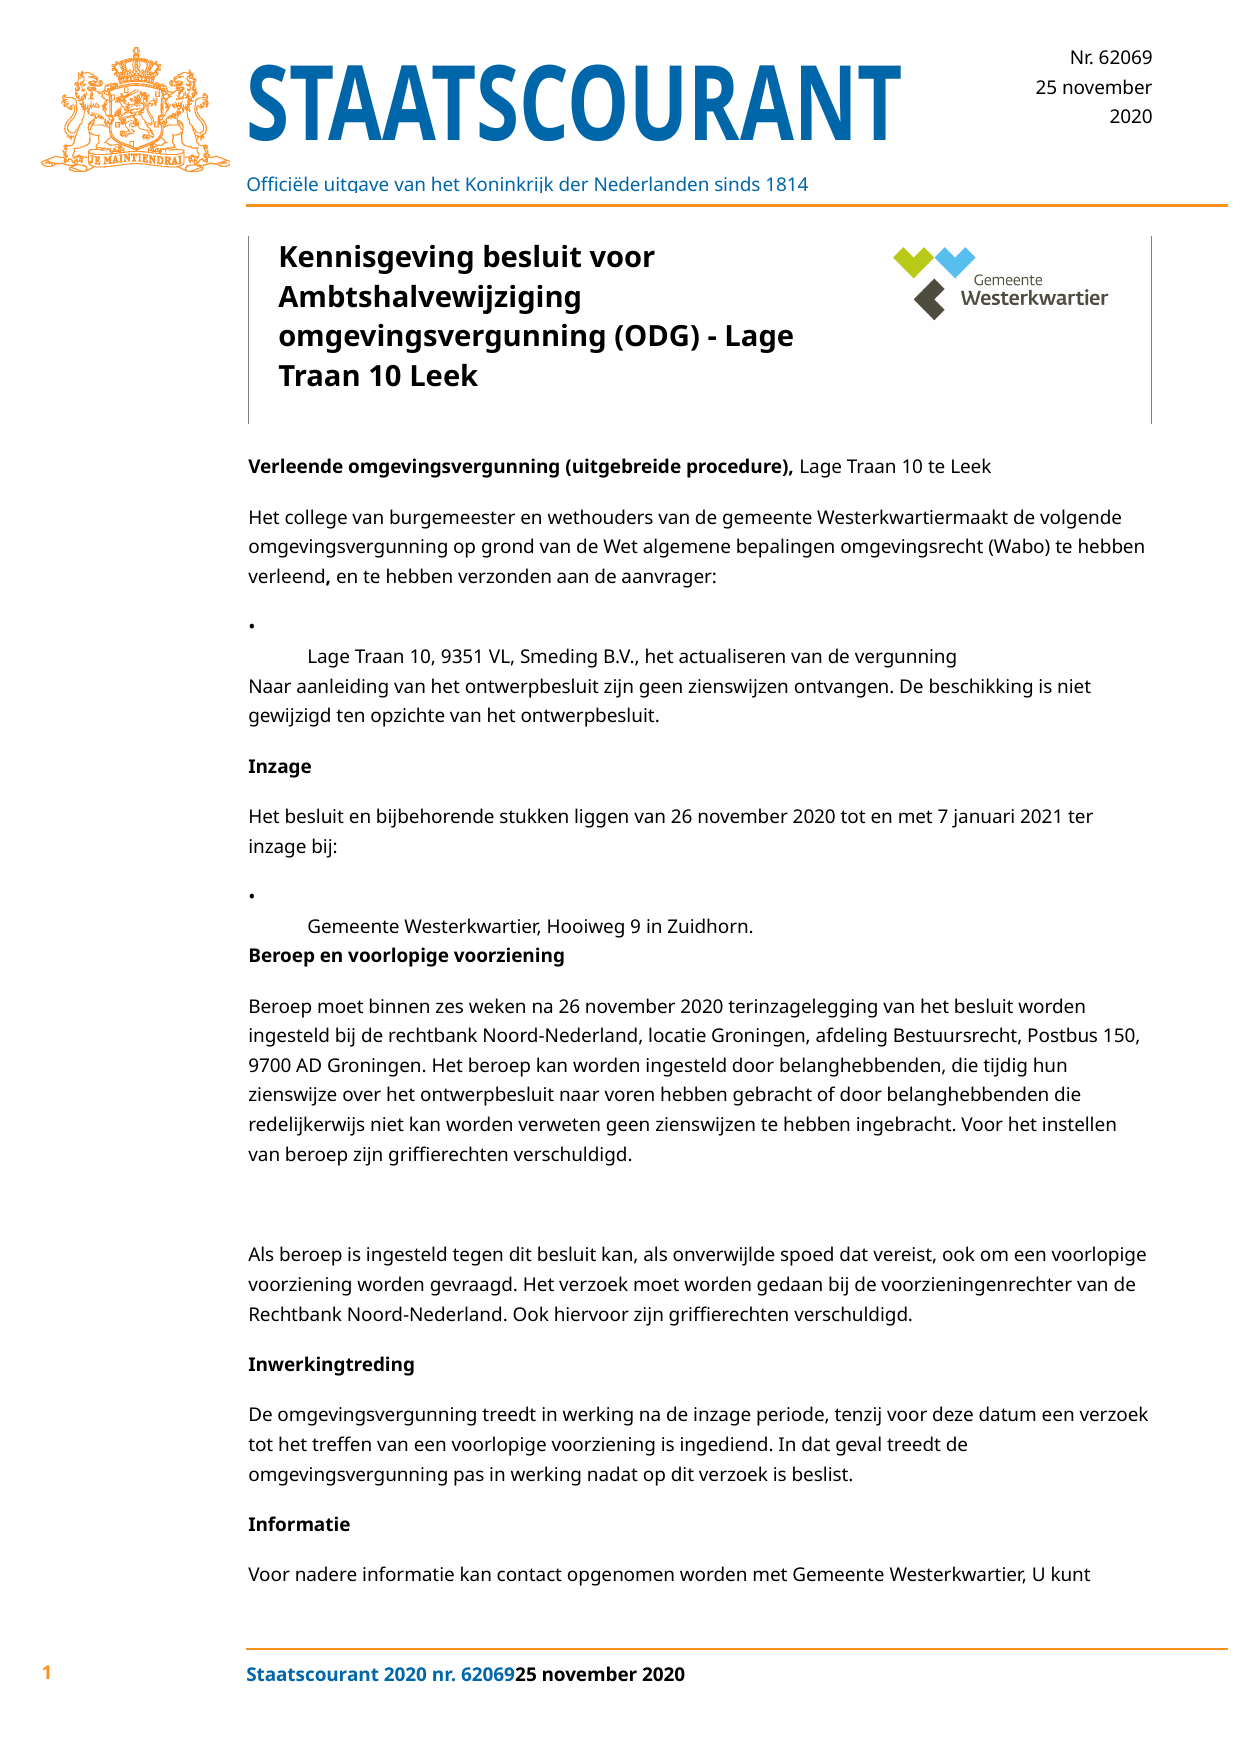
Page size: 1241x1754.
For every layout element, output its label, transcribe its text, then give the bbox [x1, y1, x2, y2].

text Voor nadere informatie kan contact opgenomen worden met Gemeente Westerkwartier, U kunt [248, 1562, 1152, 1587]
text Beroep en voorlopige voorziening [248, 942, 1152, 968]
list Gemeente Westerkwartier, Hooiweg 9 in Zuidhorn. [248, 913, 1152, 938]
table_header Kennisgeving besluit voor Ambtshalvewijziging omgevingsvergunning (ODG) - Lage Traan 10 Leek [249, 236, 850, 424]
text Het college van burgemeester en wethouders van de gemeente Westerkwartiermaakt de volgende omgevingsvergunning op grond van de Wet algemene bepalingen omgevingsrecht (Wabo) te hebben verleend, en te hebben verzonden aan de aanvrager: [248, 504, 1152, 589]
text Als beroep is ingesteld tegen dit besluit kan, als onverwijlde spoed dat vereist, ook om een voorlopige voorziening worden gevraagd. Het verzoek moet worden gedaan bij de voorzieningenrechter van de Rechtbank Noord-Nederland. Ook hiervoor zijn griffierechten verschuldigd. [248, 1242, 1152, 1326]
list Lage Traan 10, 9351 VL, Smeding B.V., het actualiseren van de vergunning [248, 643, 1152, 669]
table_header [850, 236, 1151, 424]
text De omgevingsvergunning treedt in werking na de inzage periode, tenzij voor deze datum een verzoek tot het treffen van een voorlopige voorziening is ingediend. In dat geval treedt de omgevingsvergunning pas in werking nadat op dit verzoek is beslist. [248, 1402, 1152, 1486]
text Informatie [248, 1511, 1152, 1537]
text Inwerkingtreding [248, 1351, 1152, 1377]
text Naar aanleiding van het ontwerpbesluit zijn geen zienswijzen ontvangen. De beschikking is niet gewijzigd ten opzichte van het ontwerpbesluit. [248, 673, 1152, 728]
text Beroep moet binnen zes weken na 26 november 2020 terinzagelegging van het besluit worden ingesteld bij de rechtbank Noord-Nederland, locatie Groningen, afdeling Bestuursrecht, Postbus 150, 9700 AD Groningen. Het beroep kan worden ingesteld door belanghebbenden, die tijdig hun zienswijze over het ontwerpbesluit naar voren hebben gebracht of door belanghebbenden die redelijkerwijs niet kan worden verweten geen zienswijzen te hebben ingebracht. Voor het instellen van beroep zijn griffierechten verschuldigd. [248, 993, 1152, 1166]
text Inzage [248, 753, 1152, 778]
text Het besluit en bijbehorende stukken liggen van 26 november 2020 tot en met 7 januari 2021 ter inzage bij: [248, 803, 1152, 858]
picture [41, 47, 231, 172]
text Verleende omgevingsvergunning (uitgebreide procedure), Lage Traan 10 te Leek [248, 454, 1152, 479]
picture [882, 236, 1119, 331]
